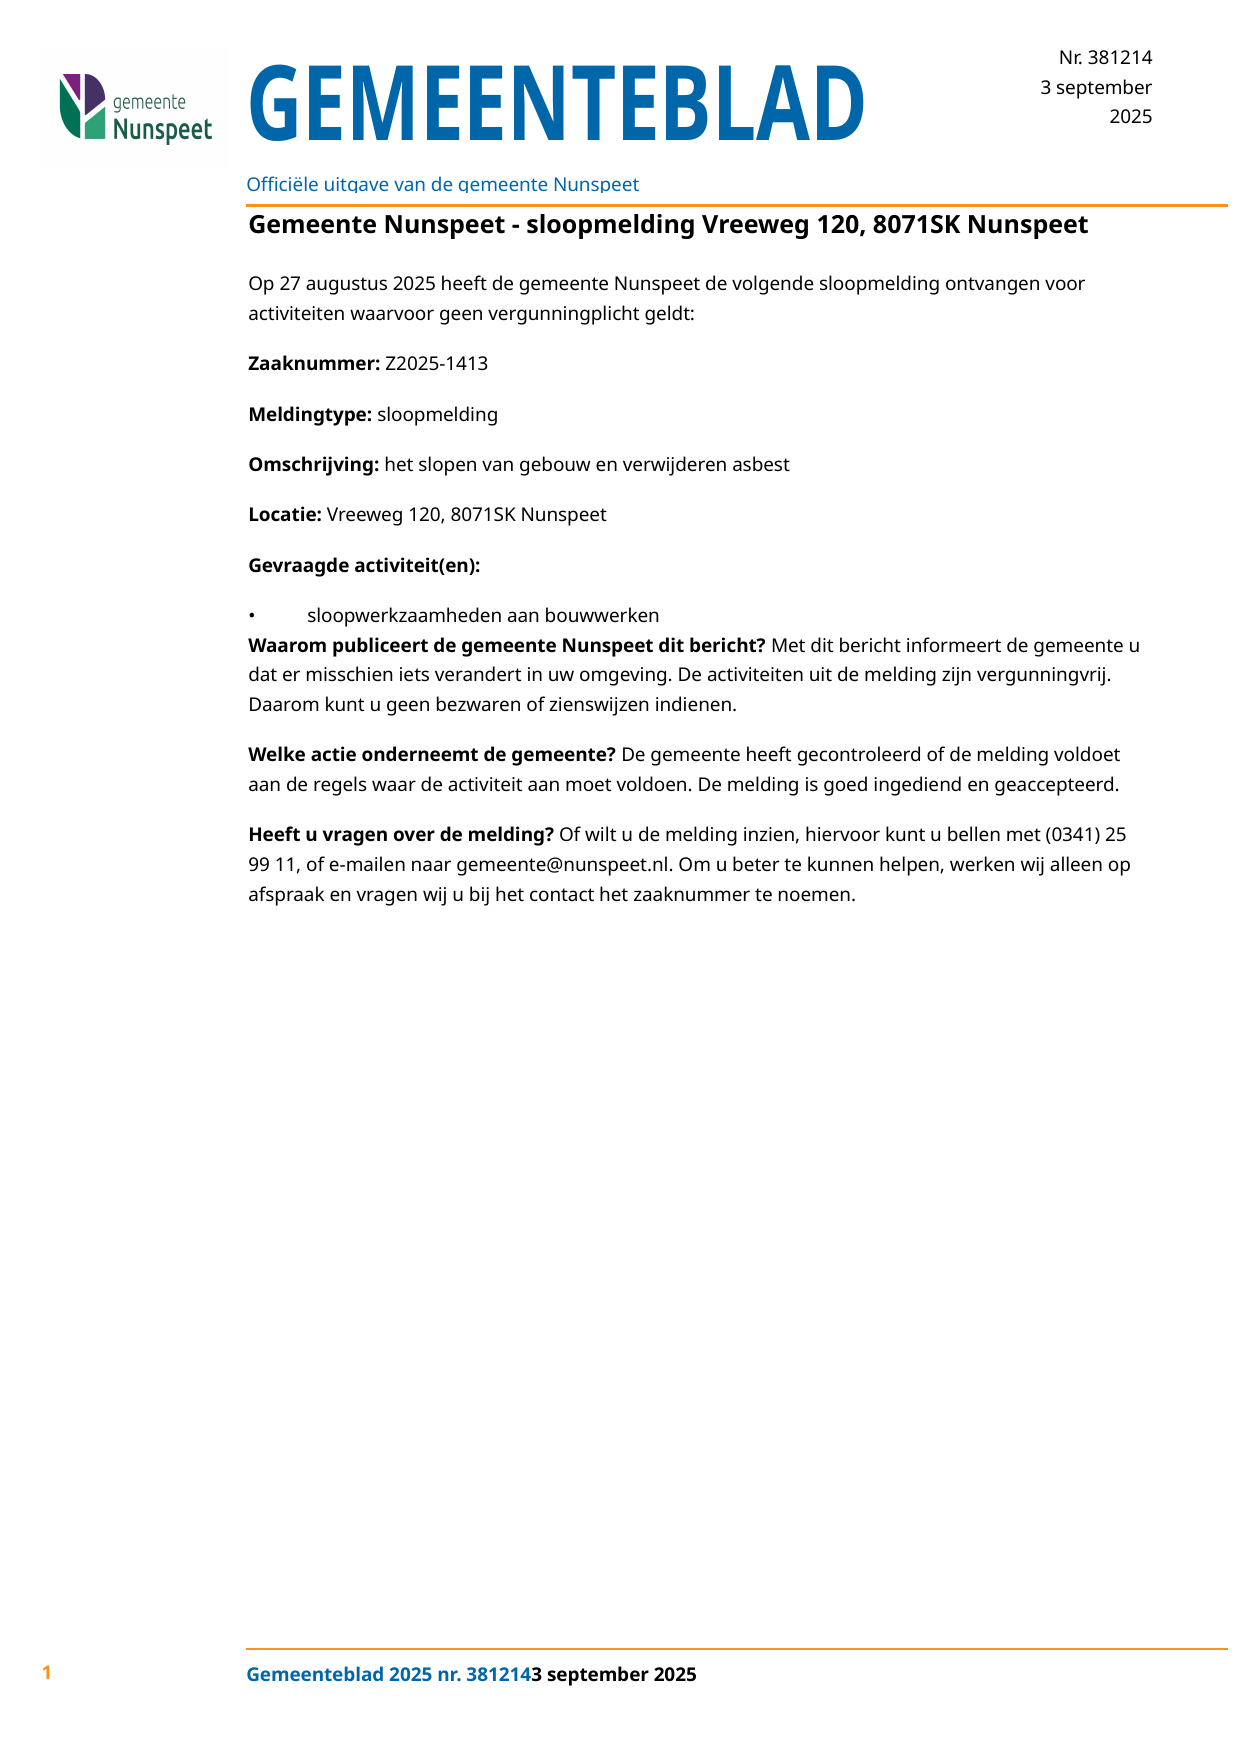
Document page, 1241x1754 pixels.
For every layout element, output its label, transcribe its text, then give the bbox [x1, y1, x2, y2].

text Gemeente Nunspeet - sloopmelding Vreeweg 120, 8071SK Nunspeet [248, 207, 1152, 241]
text Welke actie onderneemt de gemeente? De gemeente heeft gecontroleerd of de melding voldoet aan de regels waar de activiteit aan moet voldoen. De melding is goed ingediend en geaccepteerd. [248, 742, 1152, 797]
text Waarom publiceert de gemeente Nunspeet dit bericht? Met dit bericht informeert de gemeente u dat er misschien iets verandert in uw omgeving. De activiteiten uit de melding zijn vergunningvrij. Daarom kunt u geen bezwaren of zienswijzen indienen. [248, 632, 1152, 717]
text Zaaknummer: Z2025-1413 [248, 350, 1152, 376]
text Locatie: Vreeweg 120, 8071SK Nunspeet [248, 502, 1152, 527]
text Op 27 augustus 2025 heeft de gemeente Nunspeet de volgende sloopmelding ontvangen voor activiteiten waarvoor geen vergunningplicht geldt: [248, 270, 1152, 326]
text Meldingtype: sloopmelding [248, 401, 1152, 426]
text Heeft u vragen over de melding? Of wilt u de melding inzien, hiervoor kunt u bellen met (0341) 25 99 11, of e-mailen naar gemeente@nunspeet.nl. Om u beter te kunnen helpen, werken wij alleen op afspraak en vragen wij u bij het contact het zaaknummer te noemen. [248, 822, 1152, 906]
picture [41, 47, 231, 172]
text Gevraagde activiteit(en): [248, 552, 1152, 578]
list sloopwerkzaamheden aan bouwwerken [248, 602, 1152, 628]
text Omschrijving: het slopen van gebouw en verwijderen asbest [248, 451, 1152, 477]
